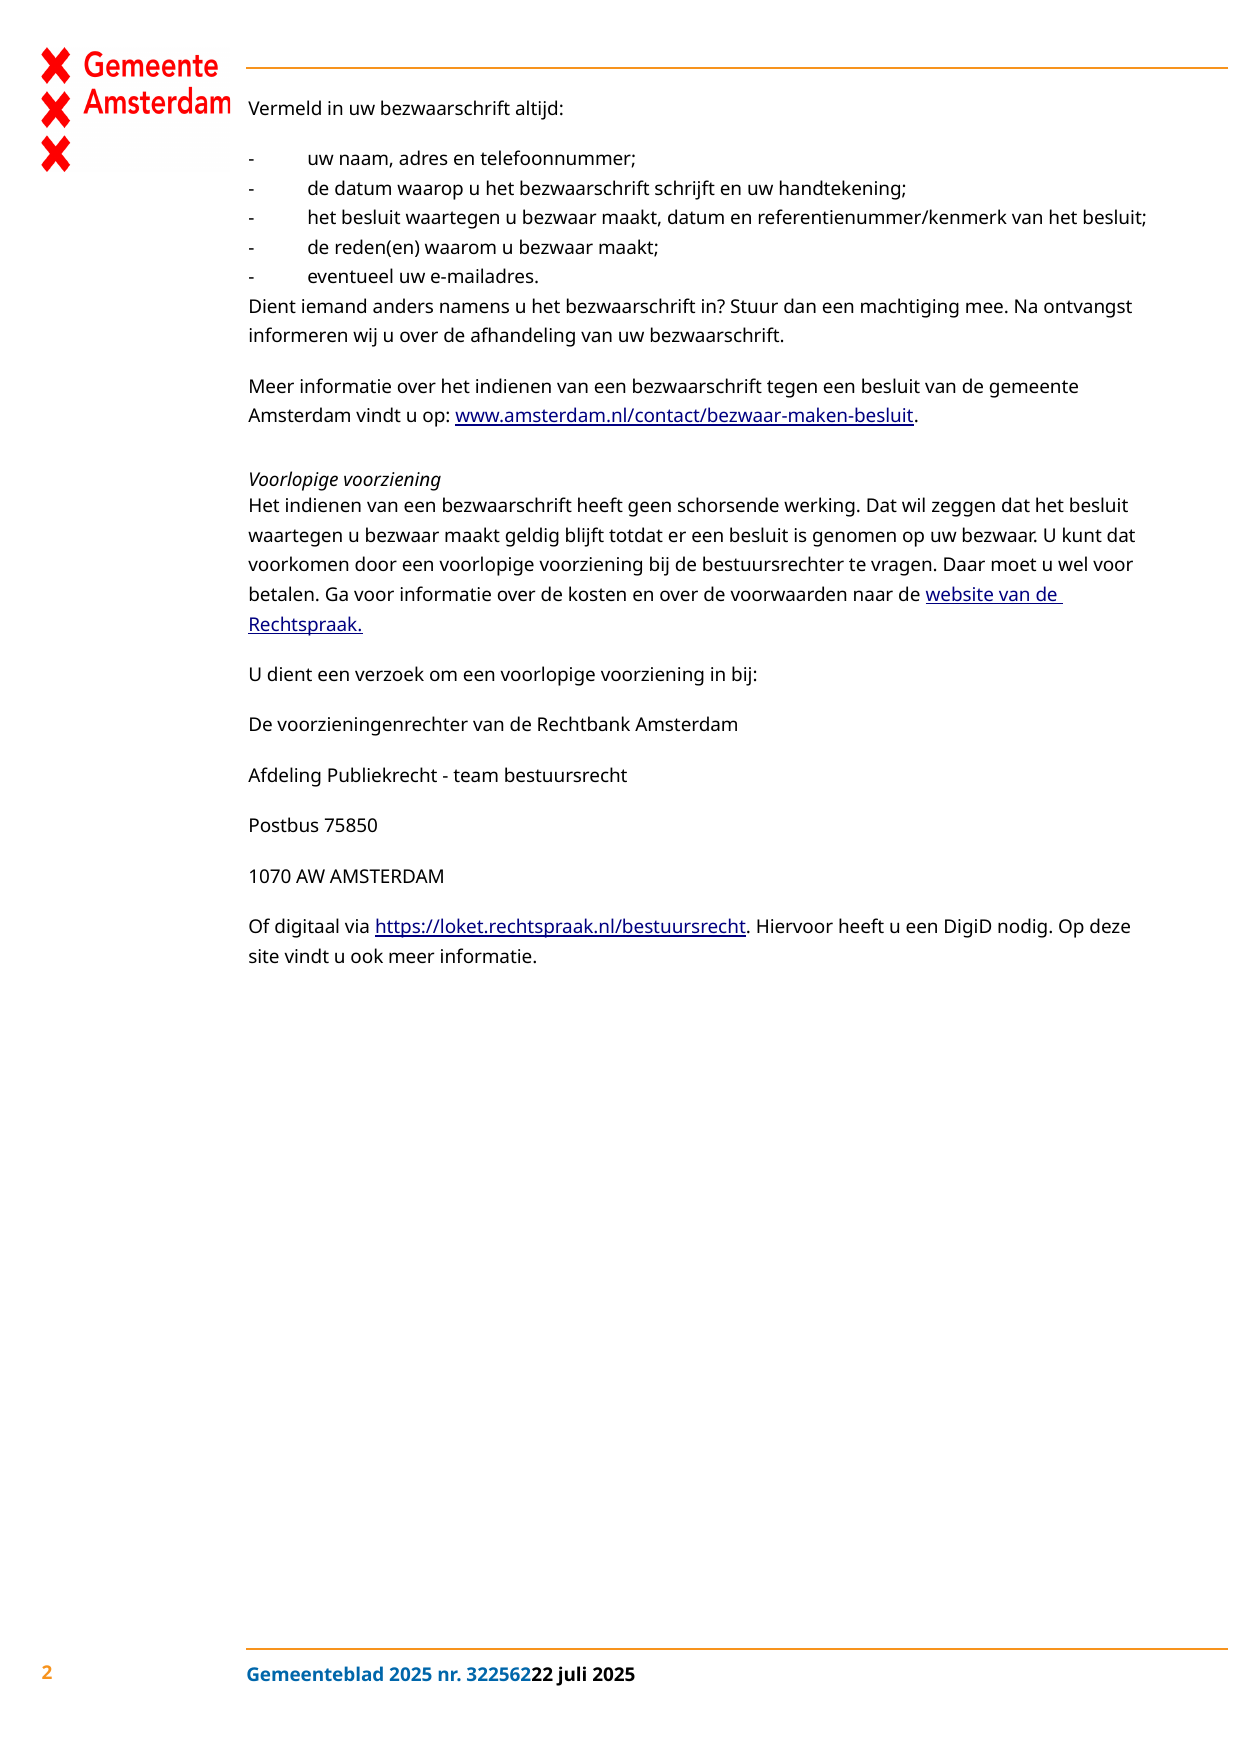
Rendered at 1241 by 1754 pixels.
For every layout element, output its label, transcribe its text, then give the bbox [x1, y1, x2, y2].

text Afdeling Publiekrecht - team bestuursrecht [248, 762, 1152, 788]
picture [41, 47, 231, 172]
list eventueel uw e-mailadres. [248, 263, 1152, 289]
text Het indienen van een bezwaarschrift heeft geen schorsende werking. Dat wil zeggen dat het besluit waartegen u bezwaar maakt geldig blijft totdat er een besluit is genomen op uw bezwaar. U kunt dat voorkomen door een voorlopige voorziening bij de bestuursrechter te vragen. Daar moet u wel voor betalen. Ga voor informatie over de kosten en over de voorwaarden naar de website van de Rechtspraak. [248, 492, 1152, 636]
text De voorzieningenrechter van de Rechtbank Amsterdam [248, 712, 1152, 737]
text 1070 AW AMSTERDAM [248, 863, 1152, 888]
text Of digitaal via https://loket.rechtspraak.nl/bestuursrecht. Hiervoor heeft u een DigiD nodig. Op deze site vindt u ook meer informatie. [248, 913, 1152, 968]
text Meer informatie over het indienen van een bezwaarschrift tegen een besluit van de gemeente Amsterdam vindt u op: www.amsterdam.nl/contact/bezwaar-maken-besluit. [248, 373, 1152, 428]
text Postbus 75850 [248, 812, 1152, 838]
list uw naam, adres en telefoonnummer; [248, 145, 1152, 171]
text Vermeld in uw bezwaarschrift altijd: [248, 95, 1152, 121]
list het besluit waartegen u bezwaar maakt, datum en referentienummer/kenmerk van het besluit; [248, 204, 1152, 230]
text Voorlopige voorziening [248, 467, 1152, 492]
text Dient iemand anders namens u het bezwaarschrift in? Stuur dan een machtiging mee. Na ontvangst informeren wij u over de afhandeling van uw bezwaarschrift. [248, 293, 1152, 348]
text U dient een verzoek om een voorlopige voorziening in bij: [248, 661, 1152, 687]
list de datum waarop u het bezwaarschrift schrijft en uw handtekening; [248, 175, 1152, 201]
list de reden(en) waarom u bezwaar maakt; [248, 234, 1152, 260]
